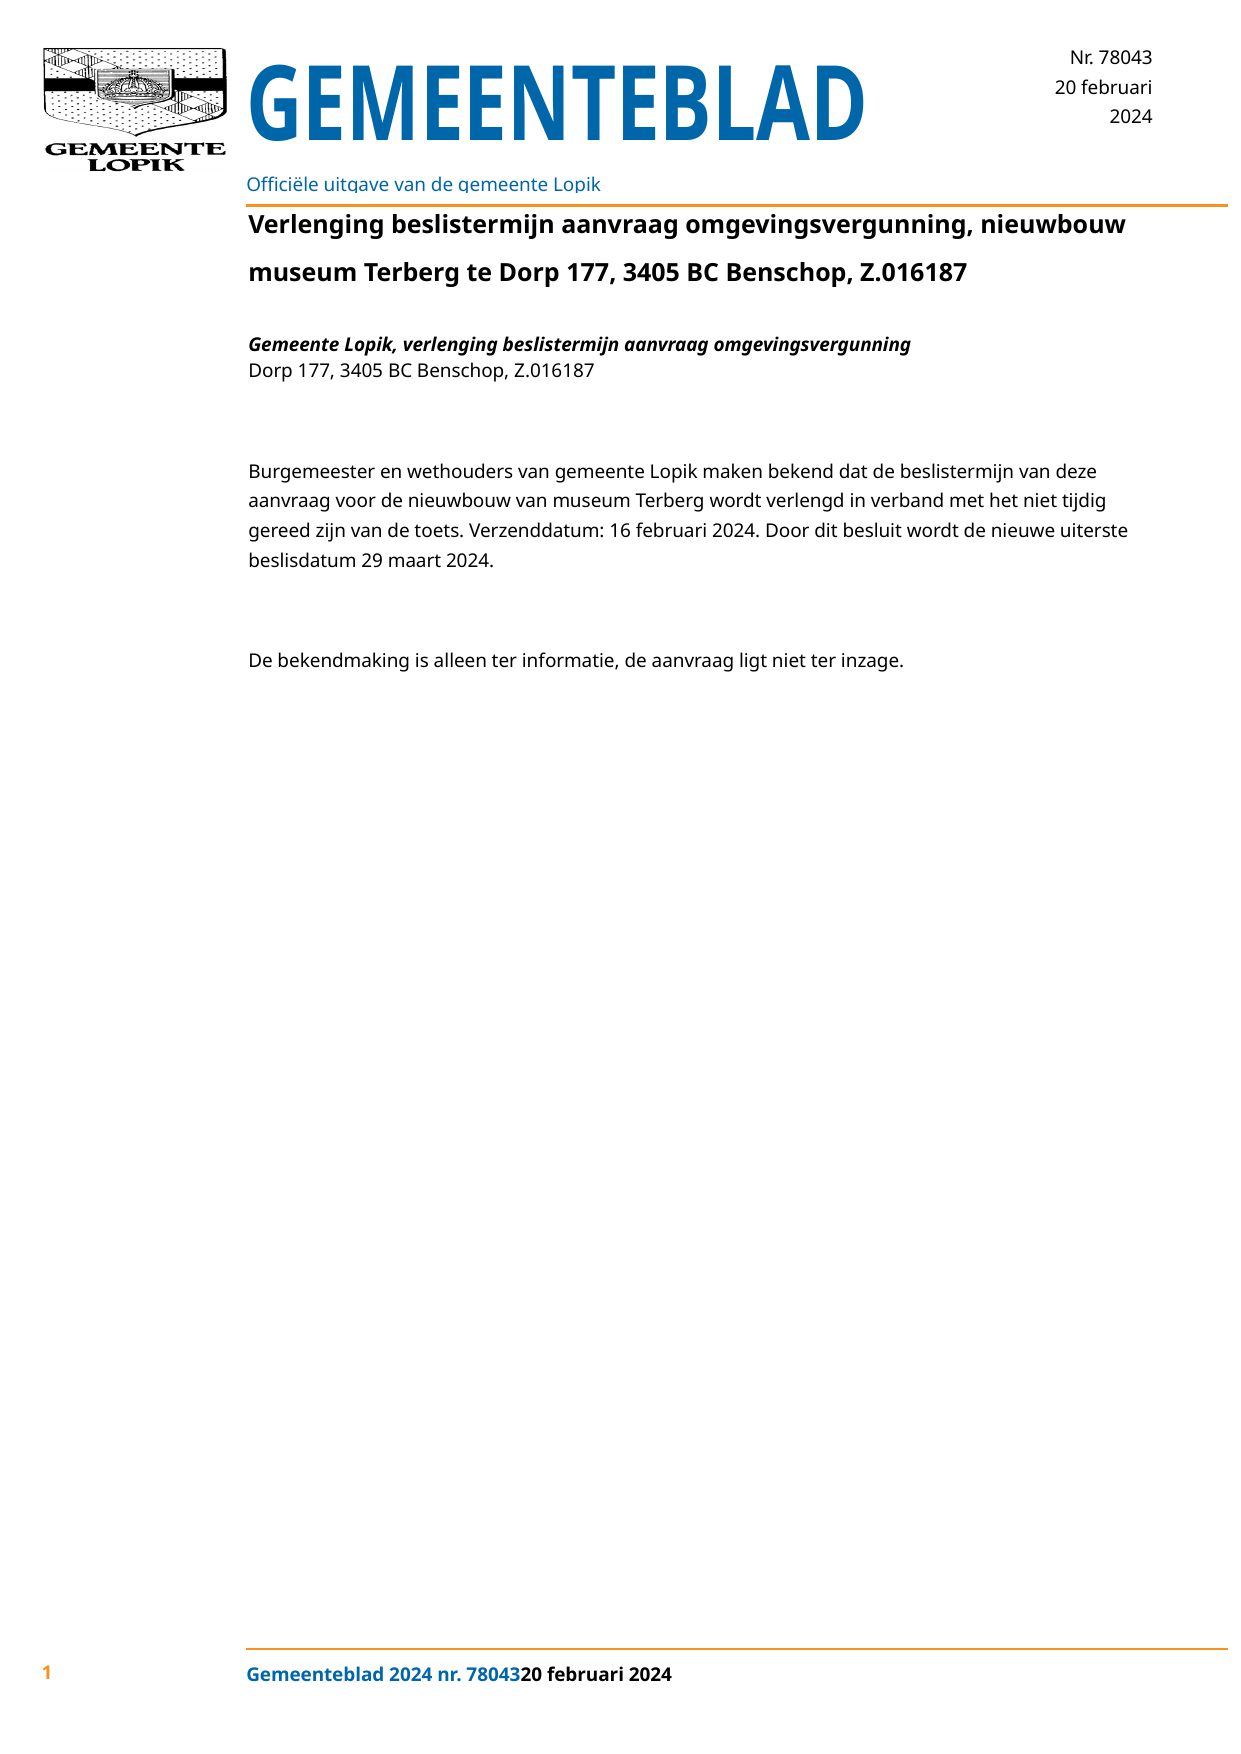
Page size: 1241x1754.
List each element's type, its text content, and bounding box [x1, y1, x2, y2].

text De bekendmaking is alleen ter informatie, de aanvraag ligt niet ter inzage. [248, 648, 1152, 673]
text Burgemeester en wethouders van gemeente Lopik maken bekend dat de beslistermijn van deze aanvraag voor de nieuwbouw van museum Terberg wordt verlengd in verband met het niet tijdig gereed zijn van de toets. Verzenddatum: 16 februari 2024. Door dit besluit wordt de nieuwe uiterste beslisdatum 29 maart 2024. [248, 458, 1152, 572]
picture [41, 47, 231, 172]
text Verlenging beslistermijn aanvraag omgevingsvergunning, nieuwbouw museum Terberg te Dorp 177, 3405 BC Benschop, Z.016187 [248, 207, 1152, 288]
text Gemeente Lopik, verlenging beslistermijn aanvraag omgevingsvergunning [248, 331, 1152, 357]
text Dorp 177, 3405 BC Benschop, Z.016187 [248, 357, 1152, 383]
